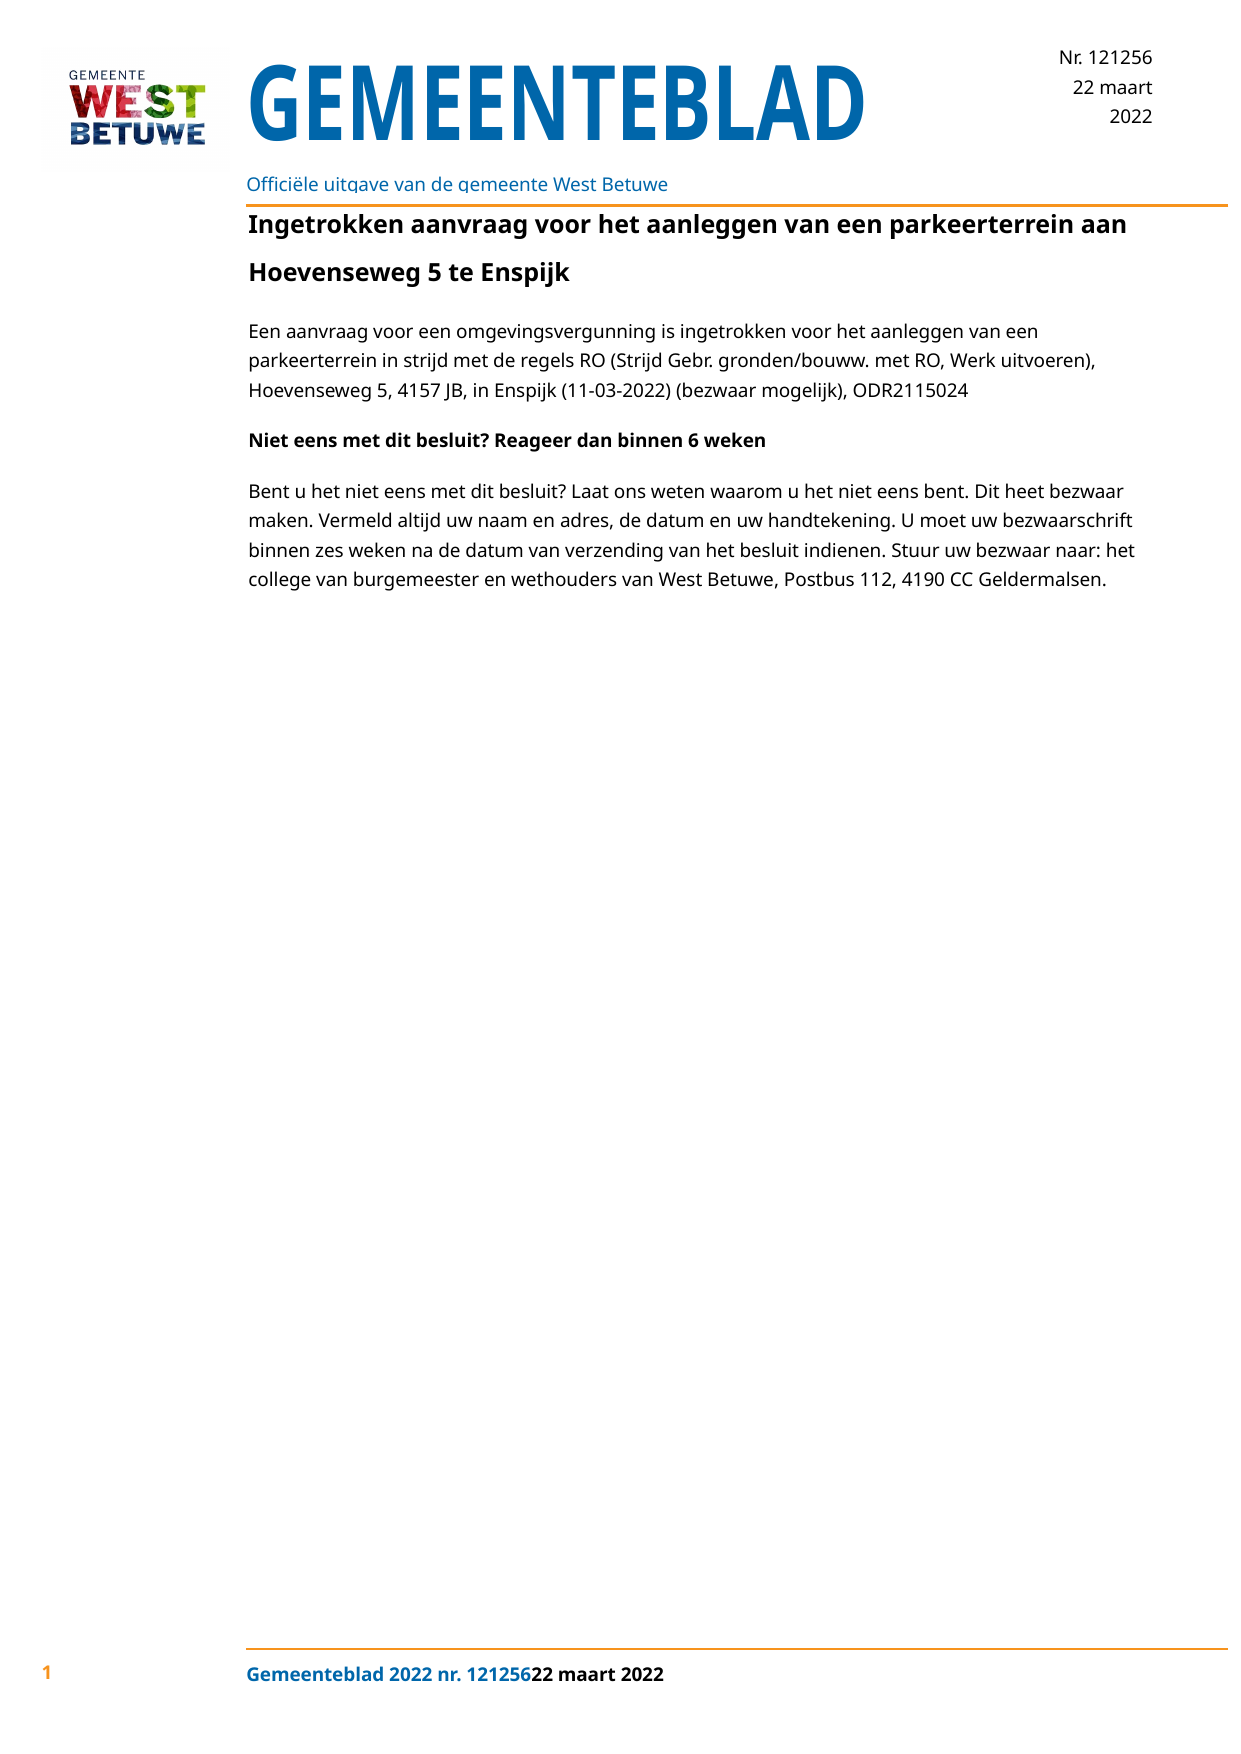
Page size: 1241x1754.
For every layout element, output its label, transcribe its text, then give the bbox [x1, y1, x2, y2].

text Bent u het niet eens met dit besluit? Laat ons weten waarom u het niet eens bent. Dit heet bezwaar maken. Vermeld altijd uw naam en adres, de datum en uw handtekening. U moet uw bezwaarschrift binnen zes weken na de datum van verzending van het besluit indienen. Stuur uw bezwaar naar: het college van burgemeester en wethouders van West Betuwe, Postbus 112, 4190 CC Geldermalsen. [248, 478, 1152, 592]
text Een aanvraag voor een omgevingsvergunning is ingetrokken voor het aanleggen van een parkeerterrein in strijd met de regels RO (Strijd Gebr. gronden/bouww. met RO, Werk uitvoeren), Hoevenseweg 5, 4157 JB, in Enspijk (11-03-2022) (bezwaar mogelijk), ODR2115024 [248, 318, 1152, 403]
text Ingetrokken aanvraag voor het aanleggen van een parkeerterrein aan Hoevenseweg 5 te Enspijk [248, 207, 1152, 288]
text Niet eens met dit besluit? Reageer dan binnen 6 weken [248, 427, 1152, 453]
picture [41, 47, 231, 172]
